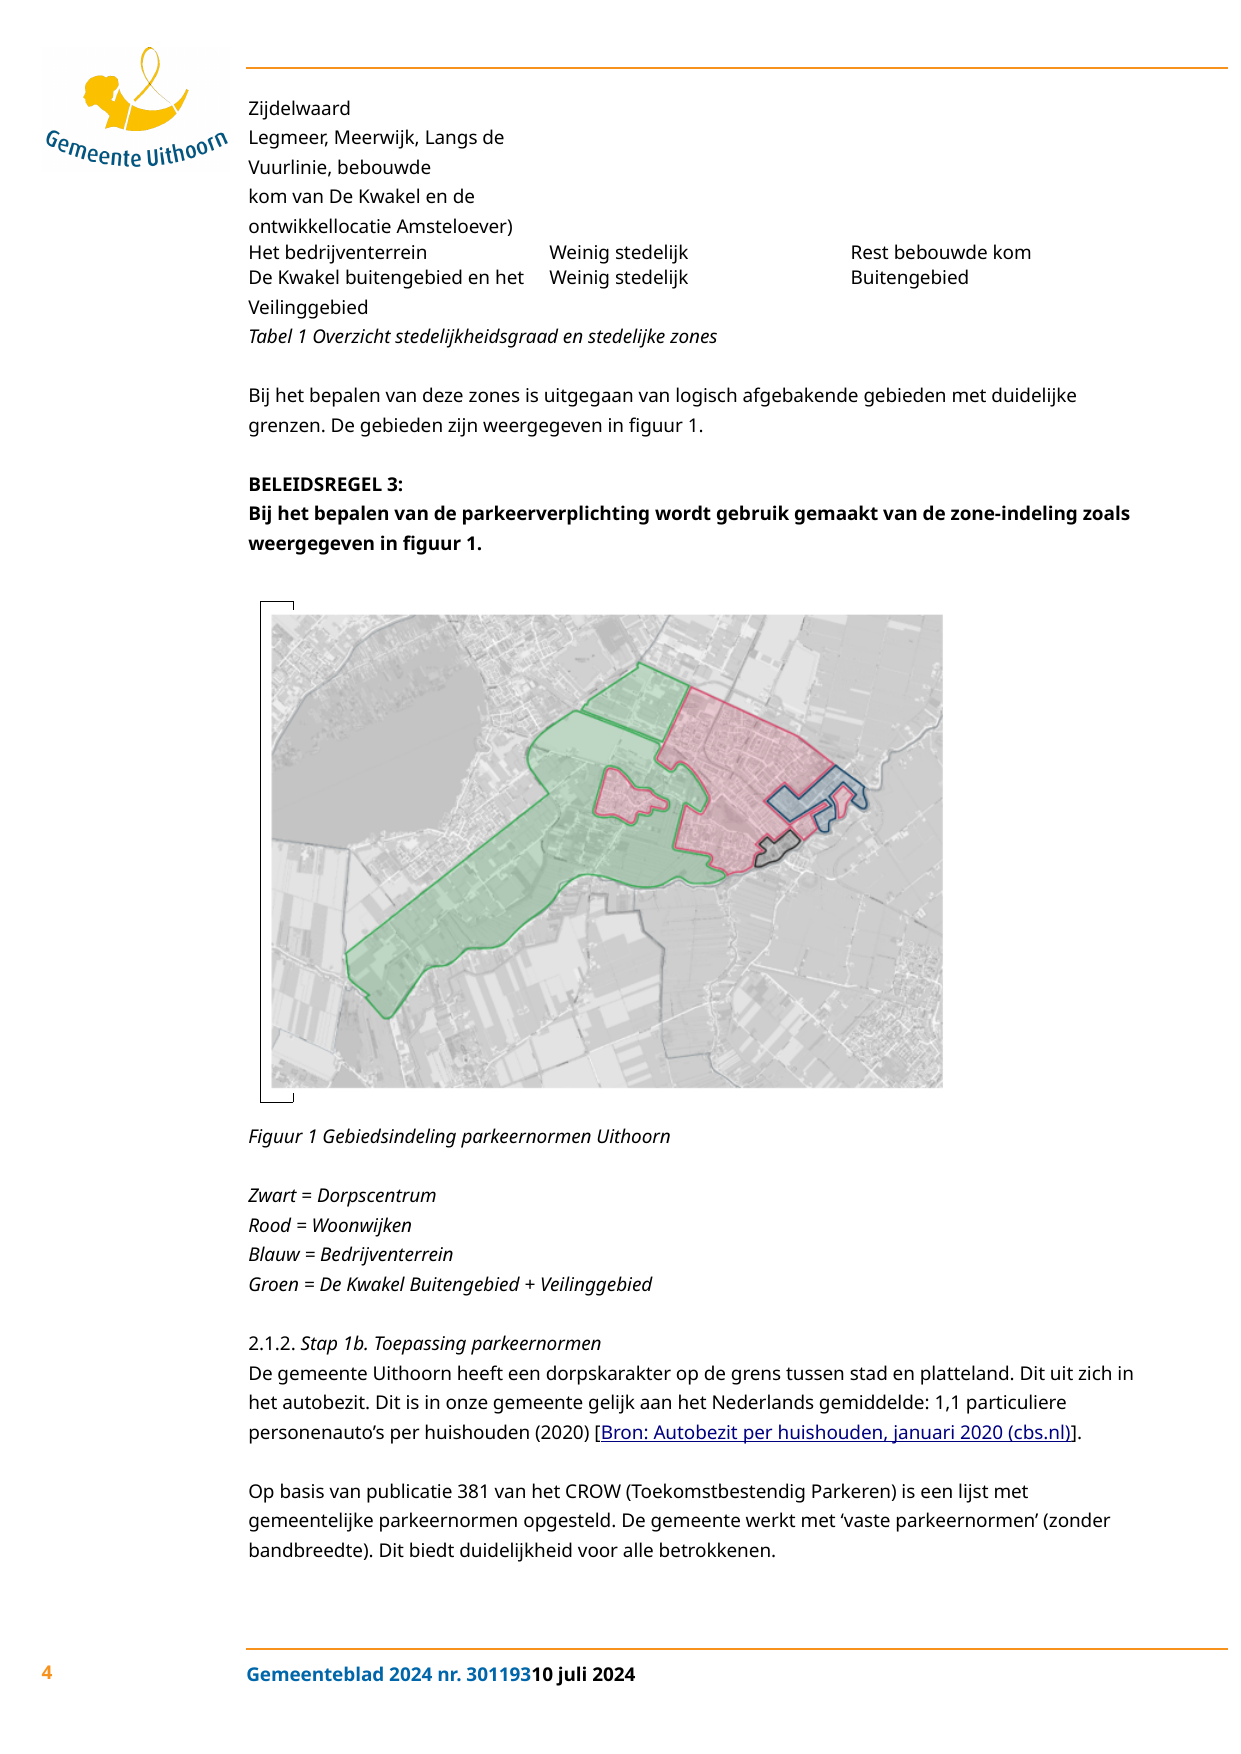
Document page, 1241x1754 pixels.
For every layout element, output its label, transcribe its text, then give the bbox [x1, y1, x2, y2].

text BELEIDSREGEL 3: [248, 471, 1152, 497]
table_cell [549, 95, 850, 239]
table_cell Het bedrijventerrein [248, 239, 549, 264]
table_cell Zijdelwaard Legmeer, Meerwijk, Langs de Vuurlinie, bebouwde kom van De Kwakel en de ontwikkellocatie Amsteloever) [248, 95, 549, 239]
text De gemeente Uithoorn heeft een dorpskarakter op de grens tussen stad en platteland. Dit uit zich in het autobezit. Dit is in onze gemeente gelijk aan het Nederlands gemiddelde: 1,1 particuliere personenauto’s per huishouden (2020) [Bron: Autobezit per huishouden, januari 2020 (cbs.nl)]. [248, 1360, 1152, 1444]
picture [268, 610, 948, 1093]
text 2.1.2. Stap 1b. Toepassing parkeernormen [248, 1330, 1152, 1356]
text Groen = De Kwakel Buitengebied + Veilinggebied [248, 1271, 1152, 1297]
text Bij het bepalen van deze zones is uitgegaan van logisch afgebakende gebieden met duidelijke grenzen. De gebieden zijn weergegeven in figuur 1. [248, 382, 1152, 438]
table_cell Rest bebouwde kom [850, 239, 1152, 264]
table_cell Buitengebied [850, 265, 1152, 320]
text Tabel 1 Overzicht stedelijkheidsgraad en stedelijke zones [248, 323, 1152, 349]
text Rood = Woonwijken [248, 1212, 1152, 1237]
text Blauw = Bedrijventerrein [248, 1241, 1152, 1267]
picture [41, 47, 231, 172]
table_cell Weinig stedelijk [549, 265, 850, 320]
text Zwart = Dorpscentrum [248, 1182, 1152, 1208]
table_cell De Kwakel buitengebied en het Veilinggebied [248, 265, 549, 320]
table_cell [850, 95, 1152, 239]
text Bij het bepalen van de parkeerverplichting wordt gebruik gemaakt van de zone-indeling zoals weergegeven in figuur 1. [248, 501, 1152, 556]
text Figuur 1 Gebiedsindeling parkeernormen Uithoorn [248, 1123, 1152, 1149]
table_cell Weinig stedelijk [549, 239, 850, 264]
text Op basis van publicatie 381 van het CROW (Toekomstbestendig Parkeren) is een lijst met gemeentelijke parkeernormen opgesteld. De gemeente werkt met ‘vaste parkeernormen’ (zonder bandbreedte). Dit biedt duidelijkheid voor alle betrokkenen. [248, 1478, 1152, 1563]
